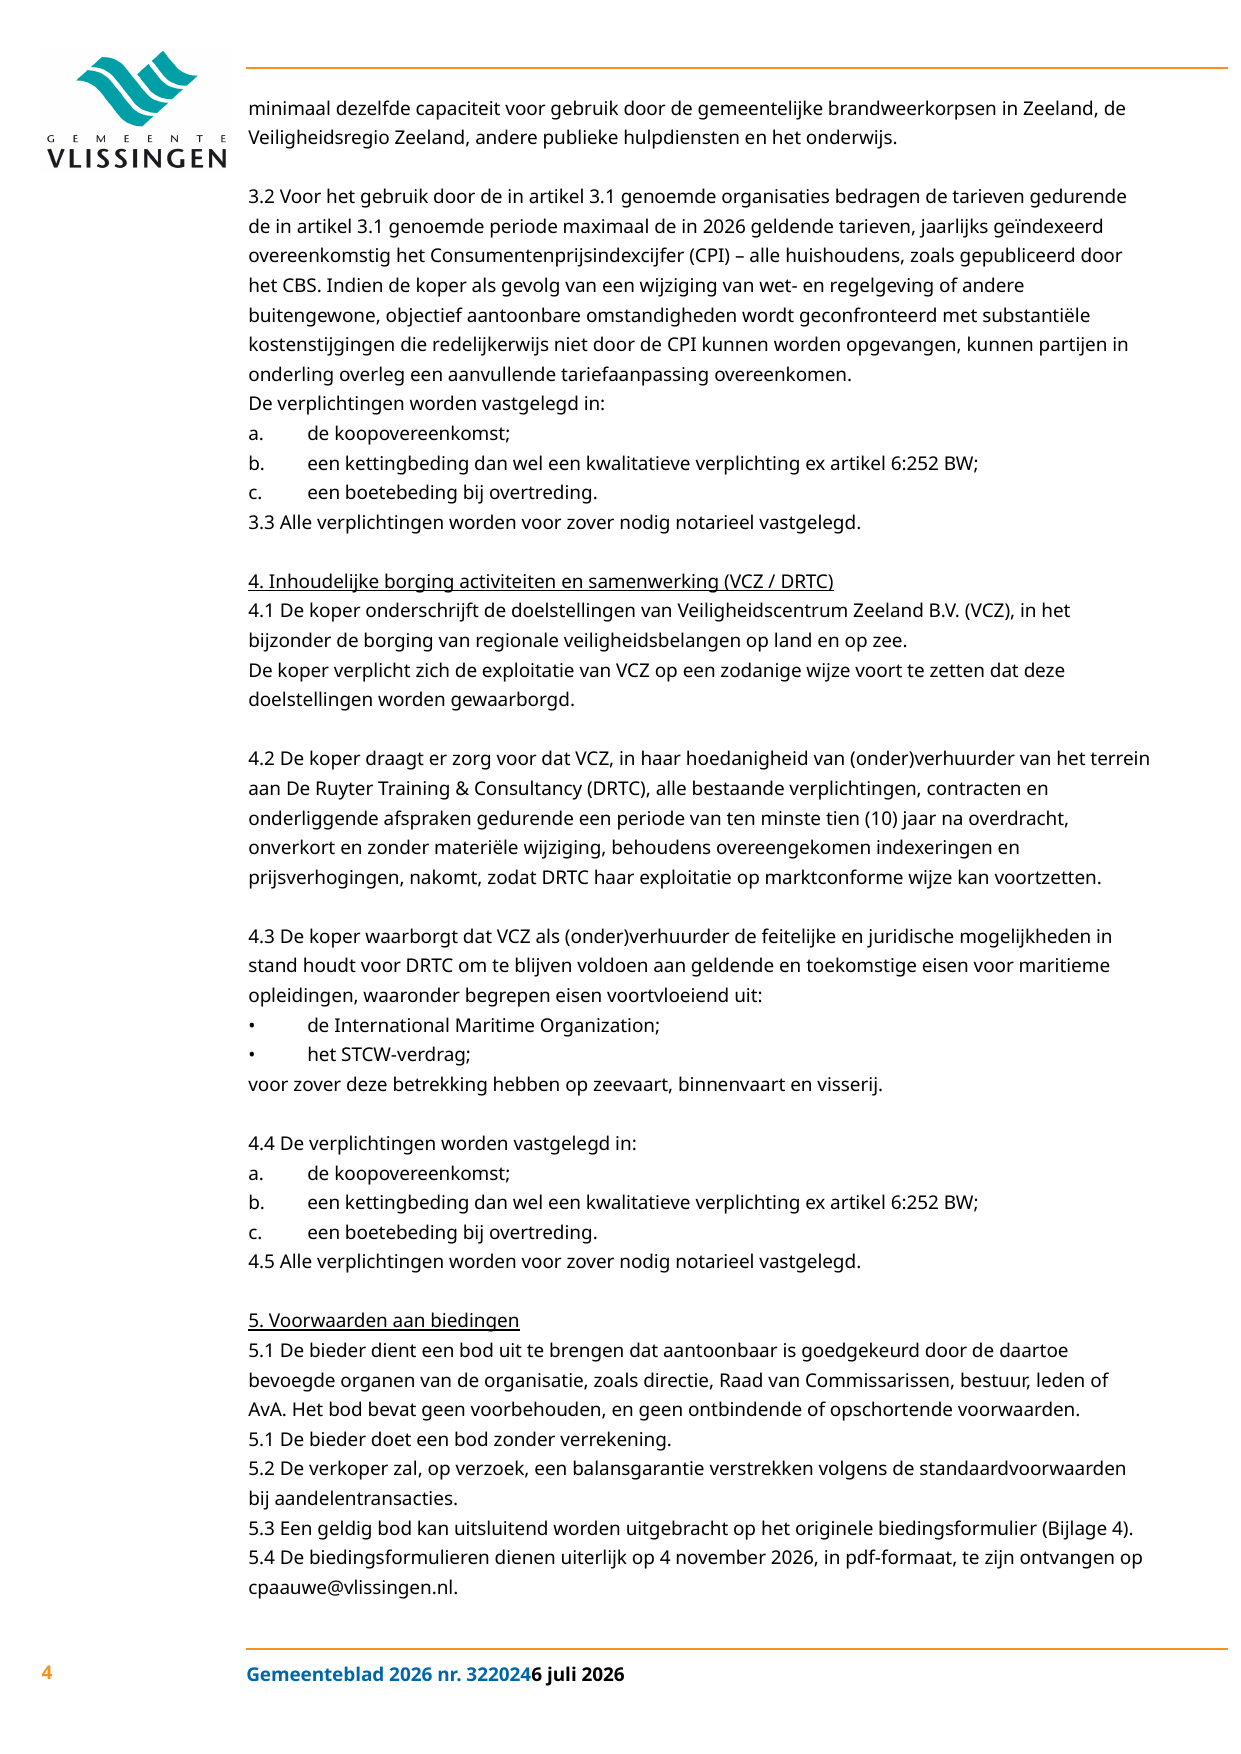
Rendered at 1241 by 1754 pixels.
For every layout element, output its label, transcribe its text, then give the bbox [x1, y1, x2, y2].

text 4.4 De verplichtingen worden vastgelegd in: [248, 1130, 1152, 1156]
text 4. Inhoudelijke borging activiteiten en samenwerking (VCZ / DRTC) [248, 568, 1152, 594]
list een boetebeding bij overtreding. [248, 1219, 1152, 1245]
list de koopovereenkomst; [248, 420, 1152, 446]
text minimaal dezelfde capaciteit voor gebruik door de gemeentelijke brandweerkorpsen in Zeeland, de Veiligheidsregio Zeeland, andere publieke hulpdiensten en het onderwijs. [248, 95, 1152, 150]
text 5.4 De biedingsformulieren dienen uiterlijk op 4 november 2026, in pdf-formaat, te zijn ontvangen op cpaauwe@vlissingen.nl. [248, 1544, 1152, 1600]
list de koopovereenkomst; [248, 1160, 1152, 1186]
text 5.1 De bieder dient een bod uit te brengen dat aantoonbaar is goedgekeurd door de daartoe bevoegde organen van de organisatie, zoals directie, Raad van Commissarissen, bestuur, leden of AvA. Het bod bevat geen voorbehouden, en geen ontbindende of opschortende voorwaarden. [248, 1337, 1152, 1422]
picture [41, 47, 231, 172]
text 5. Voorwaarden aan biedingen [248, 1308, 1152, 1333]
text 5.2 De verkoper zal, op verzoek, een balansgarantie verstrekken volgens de standaardvoorwaarden bij aandelentransacties. [248, 1456, 1152, 1511]
text De verplichtingen worden vastgelegd in: [248, 391, 1152, 416]
list een kettingbeding dan wel een kwalitatieve verplichting ex artikel 6:252 BW; [248, 1189, 1152, 1215]
text 3.2 Voor het gebruik door de in artikel 3.1 genoemde organisaties bedragen de tarieven gedurende de in artikel 3.1 genoemde periode maximaal de in 2026 geldende tarieven, jaarlijks geïndexeerd overeenkomstig het Consumentenprijsindexcijfer (CPI) – alle huishoudens, zoals gepubliceerd door het CBS. Indien de koper als gevolg van een wijziging van wet- en regelgeving of andere buitengewone, objectief aantoonbare omstandigheden wordt geconfronteerd met substantiële kostenstijgingen die redelijkerwijs niet door de CPI kunnen worden opgevangen, kunnen partijen in onderling overleg een aanvullende tariefaanpassing overeenkomen. [248, 183, 1152, 387]
text 4.3 De koper waarborgt dat VCZ als (onder)verhuurder de feitelijke en juridische mogelijkheden in stand houdt voor DRTC om te blijven voldoen aan geldende en toekomstige eisen voor maritieme opleidingen, waaronder begrepen eisen voortvloeiend uit: [248, 923, 1152, 1008]
text 4.1 De koper onderschrijft de doelstellingen van Veiligheidscentrum Zeeland B.V. (VCZ), in het bijzonder de borging van regionale veiligheidsbelangen op land en op zee. [248, 598, 1152, 653]
text 4.2 De koper draagt er zorg voor dat VCZ, in haar hoedanigheid van (onder)verhuurder van het terrein aan De Ruyter Training & Consultancy (DRTC), alle bestaande verplichtingen, contracten en onderliggende afspraken gedurende een periode van ten minste tien (10) jaar na overdracht, onverkort en zonder materiële wijziging, behoudens overeengekomen indexeringen en prijsverhogingen, nakomt, zodat DRTC haar exploitatie op marktconforme wijze kan voortzetten. [248, 746, 1152, 890]
text 4.5 Alle verplichtingen worden voor zover nodig notarieel vastgelegd. [248, 1248, 1152, 1274]
text De koper verplicht zich de exploitatie van VCZ op een zodanige wijze voort te zetten dat deze doelstellingen worden gewaarborgd. [248, 657, 1152, 712]
text 5.3 Een geldig bod kan uitsluitend worden uitgebracht op het originele biedingsformulier (Bijlage 4). [248, 1515, 1152, 1541]
list een boetebeding bij overtreding. [248, 479, 1152, 505]
list de International Maritime Organization; [248, 1012, 1152, 1038]
text voor zover deze betrekking hebben op zeevaart, binnenvaart en visserij. [248, 1071, 1152, 1097]
text 5.1 De bieder doet een bod zonder verrekening. [248, 1426, 1152, 1452]
text 3.3 Alle verplichtingen worden voor zover nodig notarieel vastgelegd. [248, 509, 1152, 535]
list een kettingbeding dan wel een kwalitatieve verplichting ex artikel 6:252 BW; [248, 450, 1152, 476]
list het STCW-verdrag; [248, 1041, 1152, 1067]
